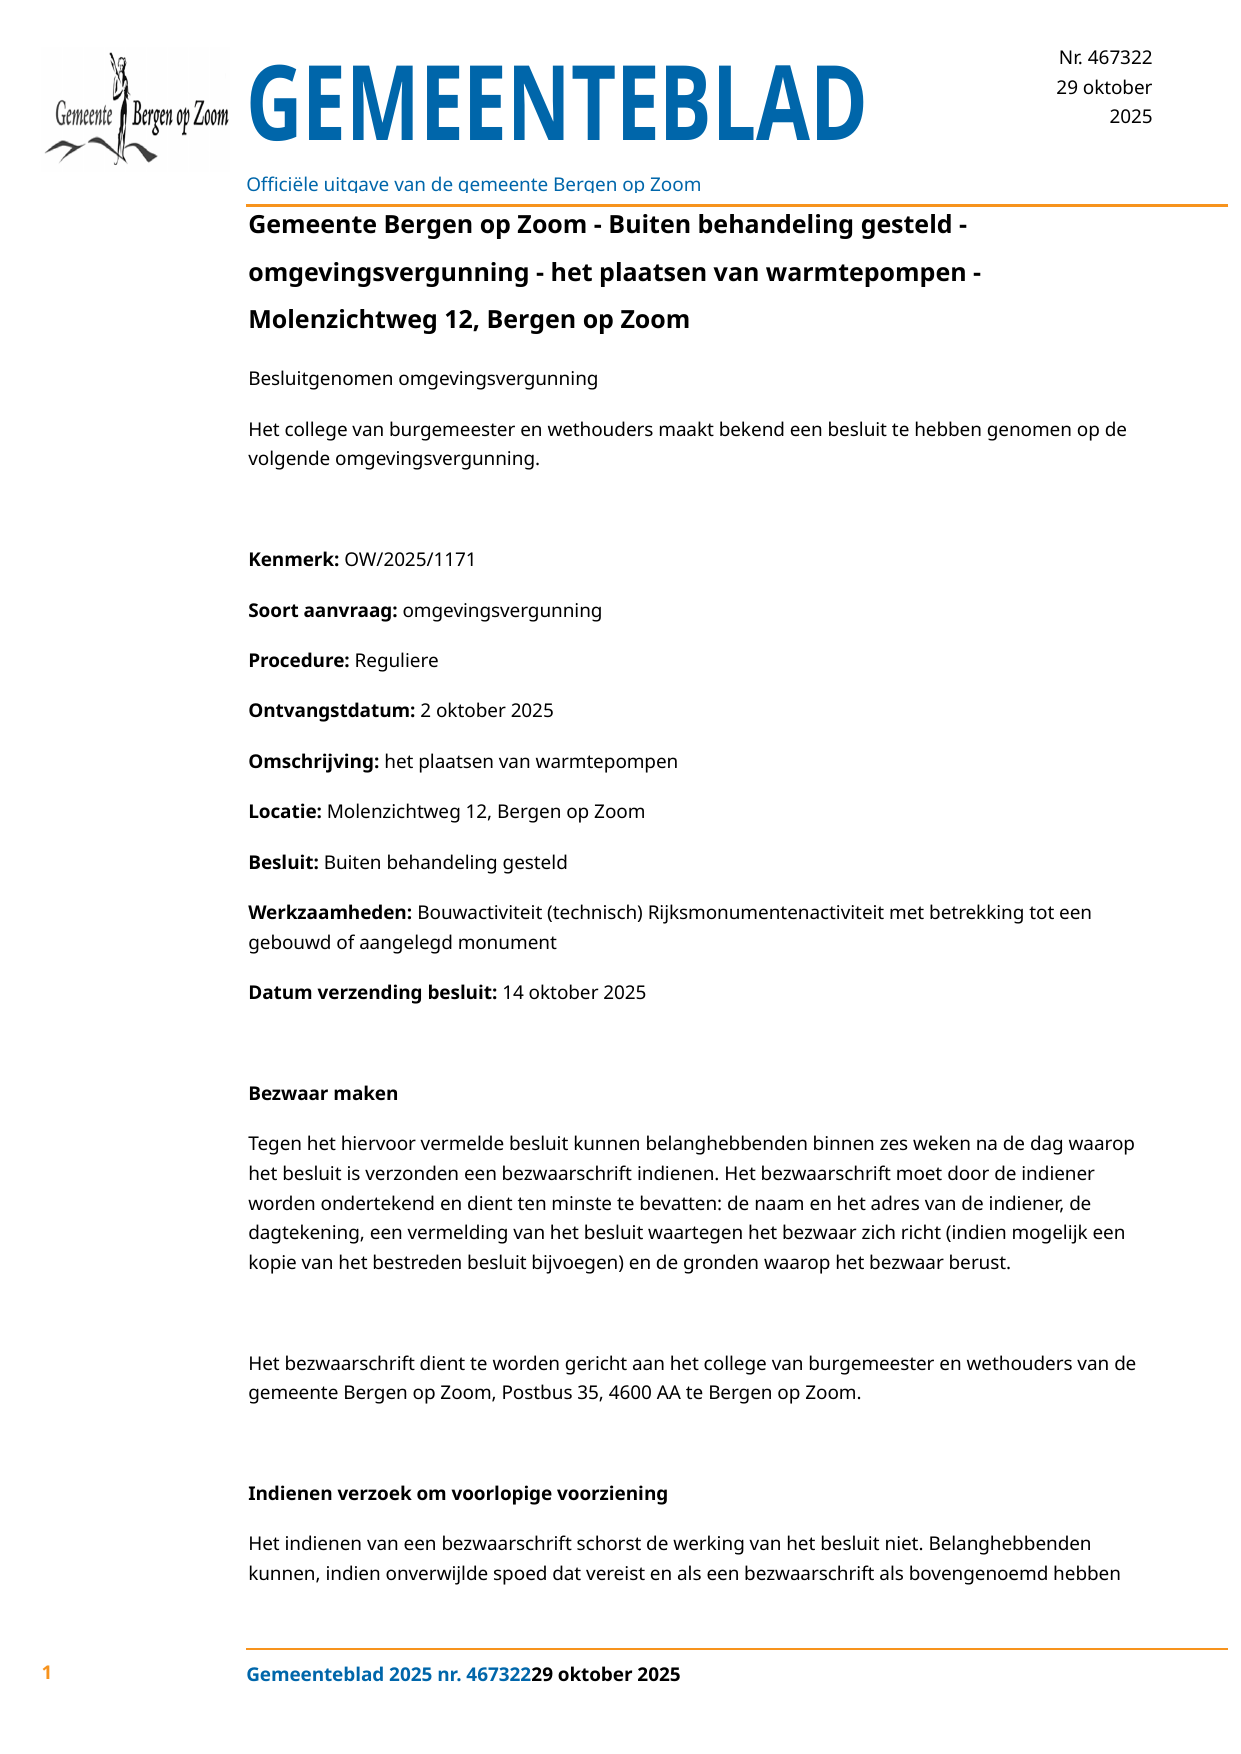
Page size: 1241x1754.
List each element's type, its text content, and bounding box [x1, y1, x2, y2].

text Gemeente Bergen op Zoom - Buiten behandeling gesteld - omgevingsvergunning - het plaatsen van warmtepompen - Molenzichtweg 12, Bergen op Zoom [248, 207, 1152, 336]
text Tegen het hiervoor vermelde besluit kunnen belanghebbenden binnen zes weken na de dag waarop het besluit is verzonden een bezwaarschrift indienen. Het bezwaarschrift moet door de indiener worden ondertekend en dient ten minste te bevatten: de naam en het adres van de indiener, de dagtekening, een vermelding van het besluit waartegen het bezwaar zich richt (indien mogelijk een kopie van het bestreden besluit bijvoegen) en de gronden waarop het bezwaar berust. [248, 1131, 1152, 1274]
text Omschrijving: het plaatsen van warmtepompen [248, 748, 1152, 774]
text Besluit: Buiten behandeling gesteld [248, 849, 1152, 874]
text Het indienen van een bezwaarschrift schorst de werking van het besluit niet. Belanghebbenden kunnen, indien onverwijlde spoed dat vereist en als een bezwaarschrift als bovengenoemd hebben [248, 1531, 1152, 1586]
text Soort aanvraag: omgevingsvergunning [248, 597, 1152, 622]
picture [41, 47, 231, 172]
text Locatie: Molenzichtweg 12, Bergen op Zoom [248, 798, 1152, 824]
text Indienen verzoek om voorlopige voorziening [248, 1480, 1152, 1506]
text Procedure: Reguliere [248, 647, 1152, 673]
text Kenmerk: OW/2025/1171 [248, 546, 1152, 572]
text Het college van burgemeester en wethouders maakt bekend een besluit te hebben genomen op de volgende omgevingsvergunning. [248, 416, 1152, 471]
text Werkzaamheden: Bouwactiviteit (technisch) Rijksmonumentenactiviteit met betrekking tot een gebouwd of aangelegd monument [248, 899, 1152, 954]
text Bezwaar maken [248, 1080, 1152, 1106]
text Datum verzending besluit: 14 oktober 2025 [248, 979, 1152, 1005]
text Het bezwaarschrift dient te worden gericht aan het college van burgemeester en wethouders van de gemeente Bergen op Zoom, Postbus 35, 4600 AA te Bergen op Zoom. [248, 1350, 1152, 1405]
text Besluitgenomen omgevingsvergunning [248, 366, 1152, 391]
text Ontvangstdatum: 2 oktober 2025 [248, 698, 1152, 723]
